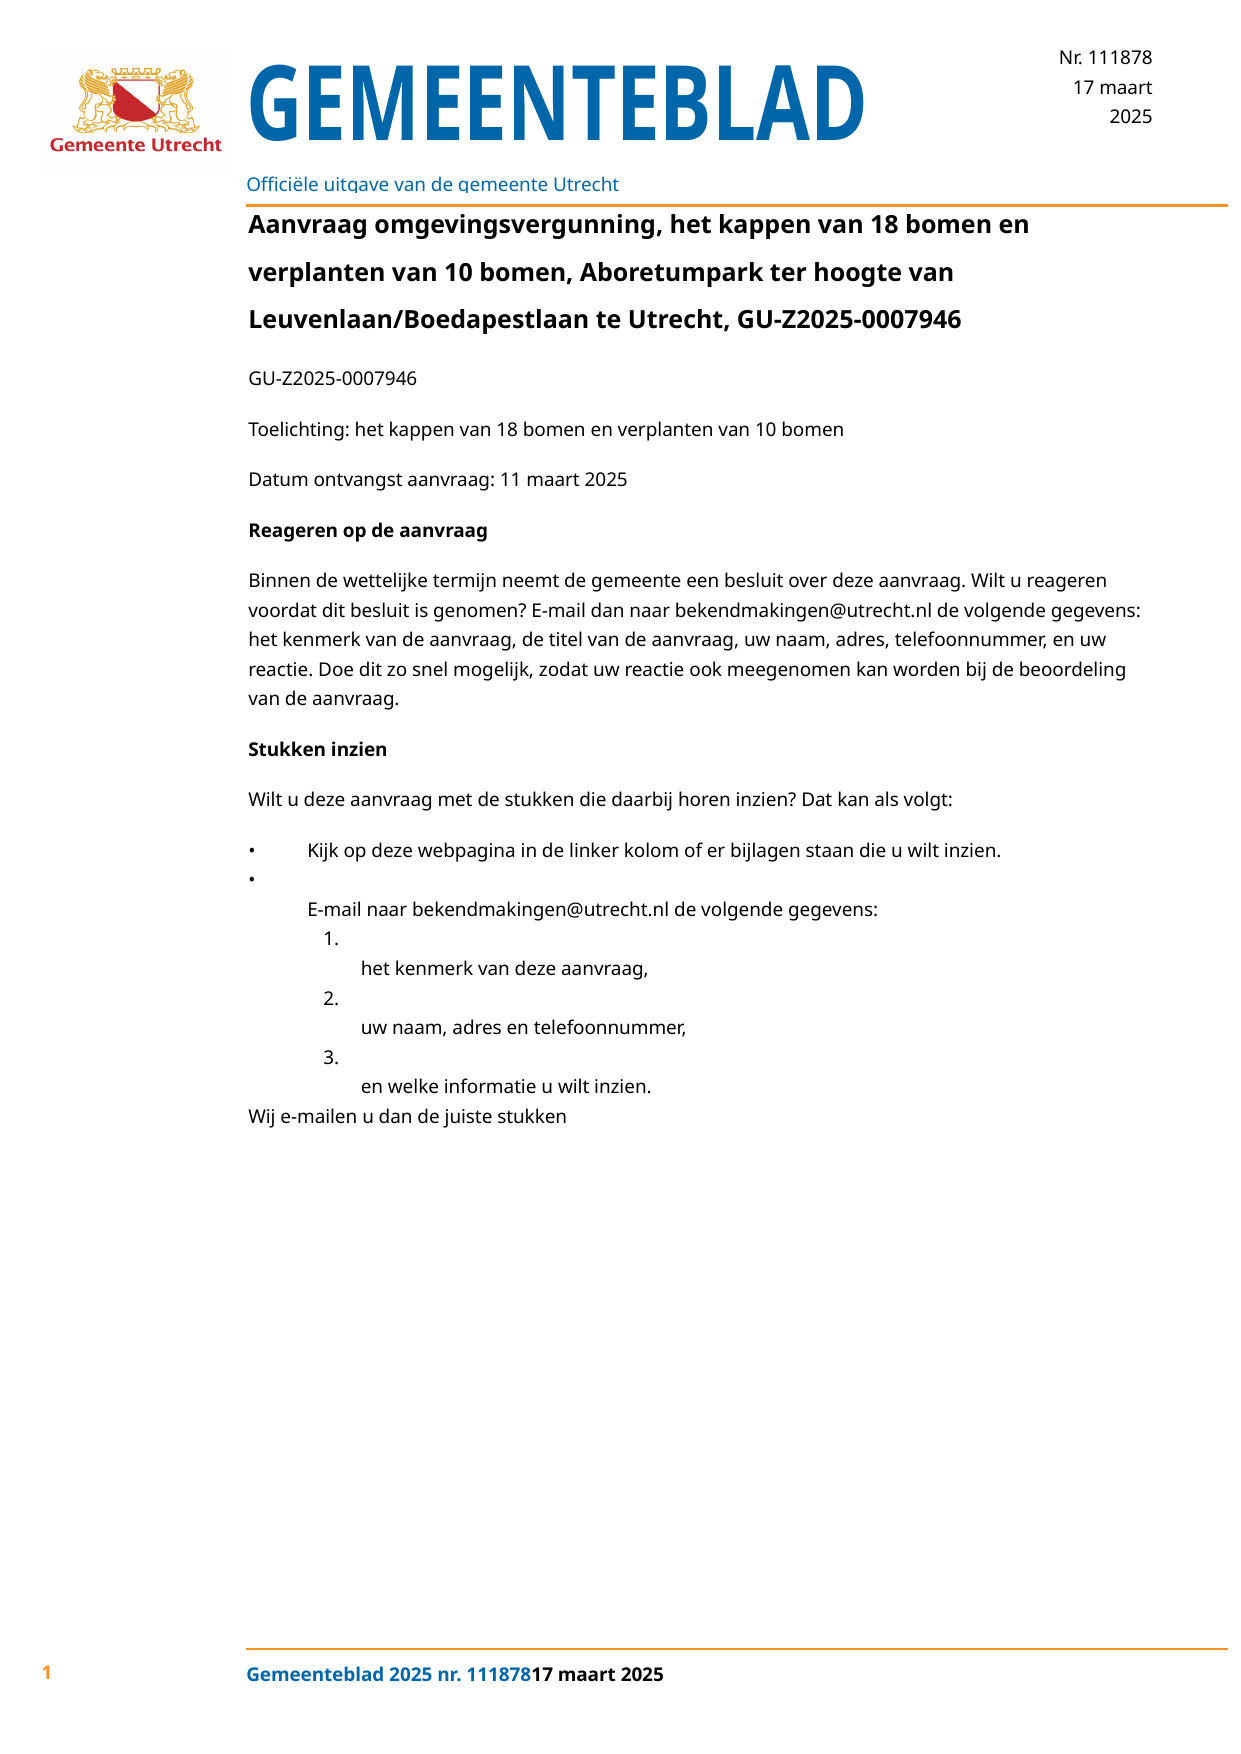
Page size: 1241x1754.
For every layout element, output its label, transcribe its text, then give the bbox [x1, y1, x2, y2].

text Wilt u deze aanvraag met de stukken die daarbij horen inzien? Dat kan als volgt: [248, 786, 1152, 812]
text Aanvraag omgevingsvergunning, het kappen van 18 bomen en verplanten van 10 bomen, Aboretumpark ter hoogte van Leuvenlaan/Boedapestlaan te Utrecht, GU-Z2025-0007946 [248, 207, 1152, 336]
picture [41, 47, 231, 172]
text Wij e-mailen u dan de juiste stukken [248, 1103, 1152, 1129]
list het kenmerk van deze aanvraag, [323, 955, 1152, 981]
text Reageren op de aanvraag [248, 517, 1152, 542]
list E-mail naar bekendmakingen@utrecht.nl de volgende gegevens: [248, 896, 1152, 922]
list en welke informatie u wilt inzien. [323, 1073, 1152, 1099]
text Binnen de wettelijke termijn neemt de gemeente een besluit over deze aanvraag. Wilt u reageren voordat dit besluit is genomen? E-mail dan naar bekendmakingen@utrecht.nl de volgende gegevens: het kenmerk van de aanvraag, de titel van de aanvraag, uw naam, adres, telefoonnummer, en uw reactie. Doe dit zo snel mogelijk, zodat uw reactie ook meegenomen kan worden bij de beoordeling van de aanvraag. [248, 567, 1152, 711]
list Kijk op deze webpagina in de linker kolom of er bijlagen staan die u wilt inzien. [248, 837, 1152, 862]
list uw naam, adres en telefoonnummer, [323, 1014, 1152, 1040]
text Datum ontvangst aanvraag: 11 maart 2025 [248, 466, 1152, 492]
text Stukken inzien [248, 736, 1152, 762]
text GU-Z2025-0007946 [248, 366, 1152, 391]
text Toelichting: het kappen van 18 bomen en verplanten van 10 bomen [248, 416, 1152, 442]
